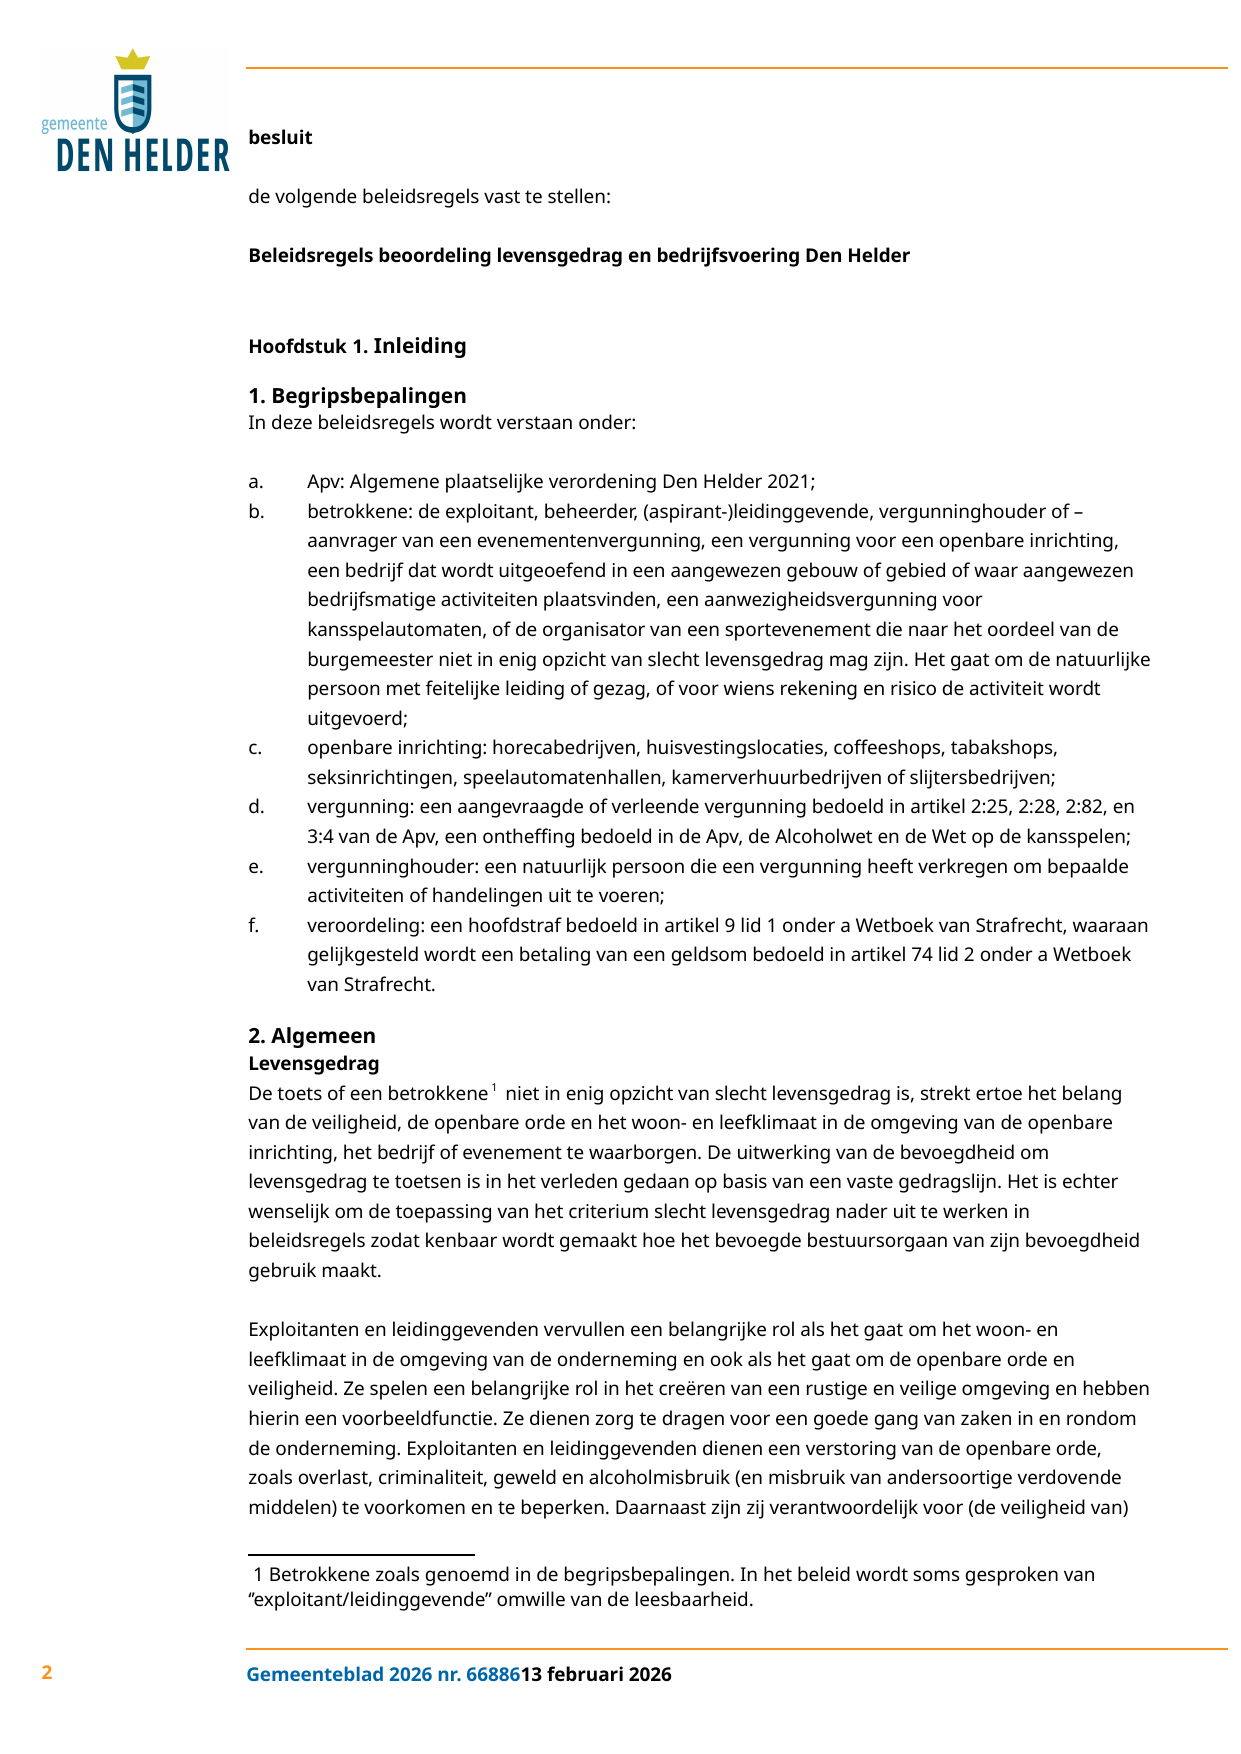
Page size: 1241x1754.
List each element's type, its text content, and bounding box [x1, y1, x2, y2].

list vergunning: een aangevraagde of verleende vergunning bedoeld in artikel 2:25, 2:28, 2:82, en 3:4 van de Apv, een ontheffing bedoeld in de Apv, de Alcoholwet en de Wet op de kansspelen; [248, 794, 1152, 849]
list veroordeling: een hoofdstraf bedoeld in artikel 9 lid 1 onder a Wetboek van Strafrecht, waaraan gelijkgesteld wordt een betaling van een geldsom bedoeld in artikel 74 lid 2 onder a Wetboek van Strafrecht. [248, 912, 1152, 997]
list openbare inrichting: horecabedrijven, huisvestingslocaties, coffeeshops, tabakshops, seksinrichtingen, speelautomatenhallen, kamerverhuurbedrijven of slijtersbedrijven; [248, 734, 1152, 790]
text 2. Algemeen [248, 1022, 1152, 1050]
text 1. Begripsbepalingen [248, 381, 1152, 409]
text Betrokkene zoals genoemd in de begripsbepalingen. In het beleid wordt soms gesproken van ‘’exploitant/leidinggevende’’ omwille van de leesbaarheid. [248, 1561, 1152, 1612]
picture [41, 47, 231, 172]
list Apv: Algemene plaatselijke verordening Den Helder 2021; [248, 468, 1152, 494]
picture [220, 160, 224, 172]
text Beleidsregels beoordeling levensgedrag en bedrijfsvoering Den Helder [248, 243, 1152, 268]
picture [63, 144, 68, 165]
text In deze beleidsregels wordt verstaan onder: [248, 409, 1152, 435]
text de volgende beleidsregels vast te stellen: [248, 183, 1152, 209]
list vergunninghouder: een natuurlijk persoon die een vergunning heeft verkregen om bepaalde activiteiten of handelingen uit te voeren; [248, 853, 1152, 908]
list betrokkene: de exploitant, beheerder, (aspirant-)leidinggevende, vergunninghouder of – aanvrager van een evenementenvergunning, een vergunning voor een openbare inrichting, een bedrijf dat wordt uitgeoefend in een aangewezen gebouw of gebied of waar aangewezen bedrijfsmatige activiteiten plaatsvinden, een aanwezigheidsvergunning voor kansspelautomaten, of de organisator van een sportevenement die naar het oordeel van de burgemeester niet in enig opzicht van slecht levensgedrag mag zijn. Het gaat om de natuurlijke persoon met feitelijke leiding of gezag, of voor wiens rekening en risico de activiteit wordt uitgevoerd; [248, 498, 1152, 731]
picture [130, 157, 135, 172]
text Hoofdstuk 1. Inleiding [248, 331, 1152, 360]
text De toets of een betrokkene niet in enig opzicht van slecht levensgedrag is, strekt ertoe het belang van de veiligheid, de openbare orde en het woon- en leefklimaat in de omgeving van de openbare inrichting, het bedrijf of evenement te waarborgen. De uitwerking van de bevoegdheid om levensgedrag te toetsen is in het verleden gedaan op basis van een vaste gedragslijn. Het is echter wenselijk om de toepassing van het criterium slecht levensgedrag nader uit te werken in beleidsregels zodat kenbaar wordt gemaakt hoe het bevoegde bestuursorgaan van zijn bevoegdheid gebruik maakt. [248, 1080, 1152, 1283]
text besluit [248, 124, 1152, 150]
text Levensgedrag [248, 1050, 1152, 1076]
text Exploitanten en leidinggevenden vervullen een belangrijke rol als het gaat om het woon- en leefklimaat in de omgeving van de onderneming en ook als het gaat om de openbare orde en veiligheid. Ze spelen een belangrijke rol in het creëren van een rustige en veilige omgeving en hebben hierin een voorbeeldfunctie. Ze dienen zorg te dragen voor een goede gang van zaken in en rondom de onderneming. Exploitanten en leidinggevenden dienen een verstoring van de openbare orde, zoals overlast, criminaliteit, geweld en alcoholmisbruik (en misbruik van andersoortige verdovende middelen) te voorkomen en te beperken. Daarnaast zijn zij verantwoordelijk voor (de veiligheid van) [248, 1316, 1152, 1519]
picture [182, 144, 187, 165]
picture [100, 154, 106, 172]
